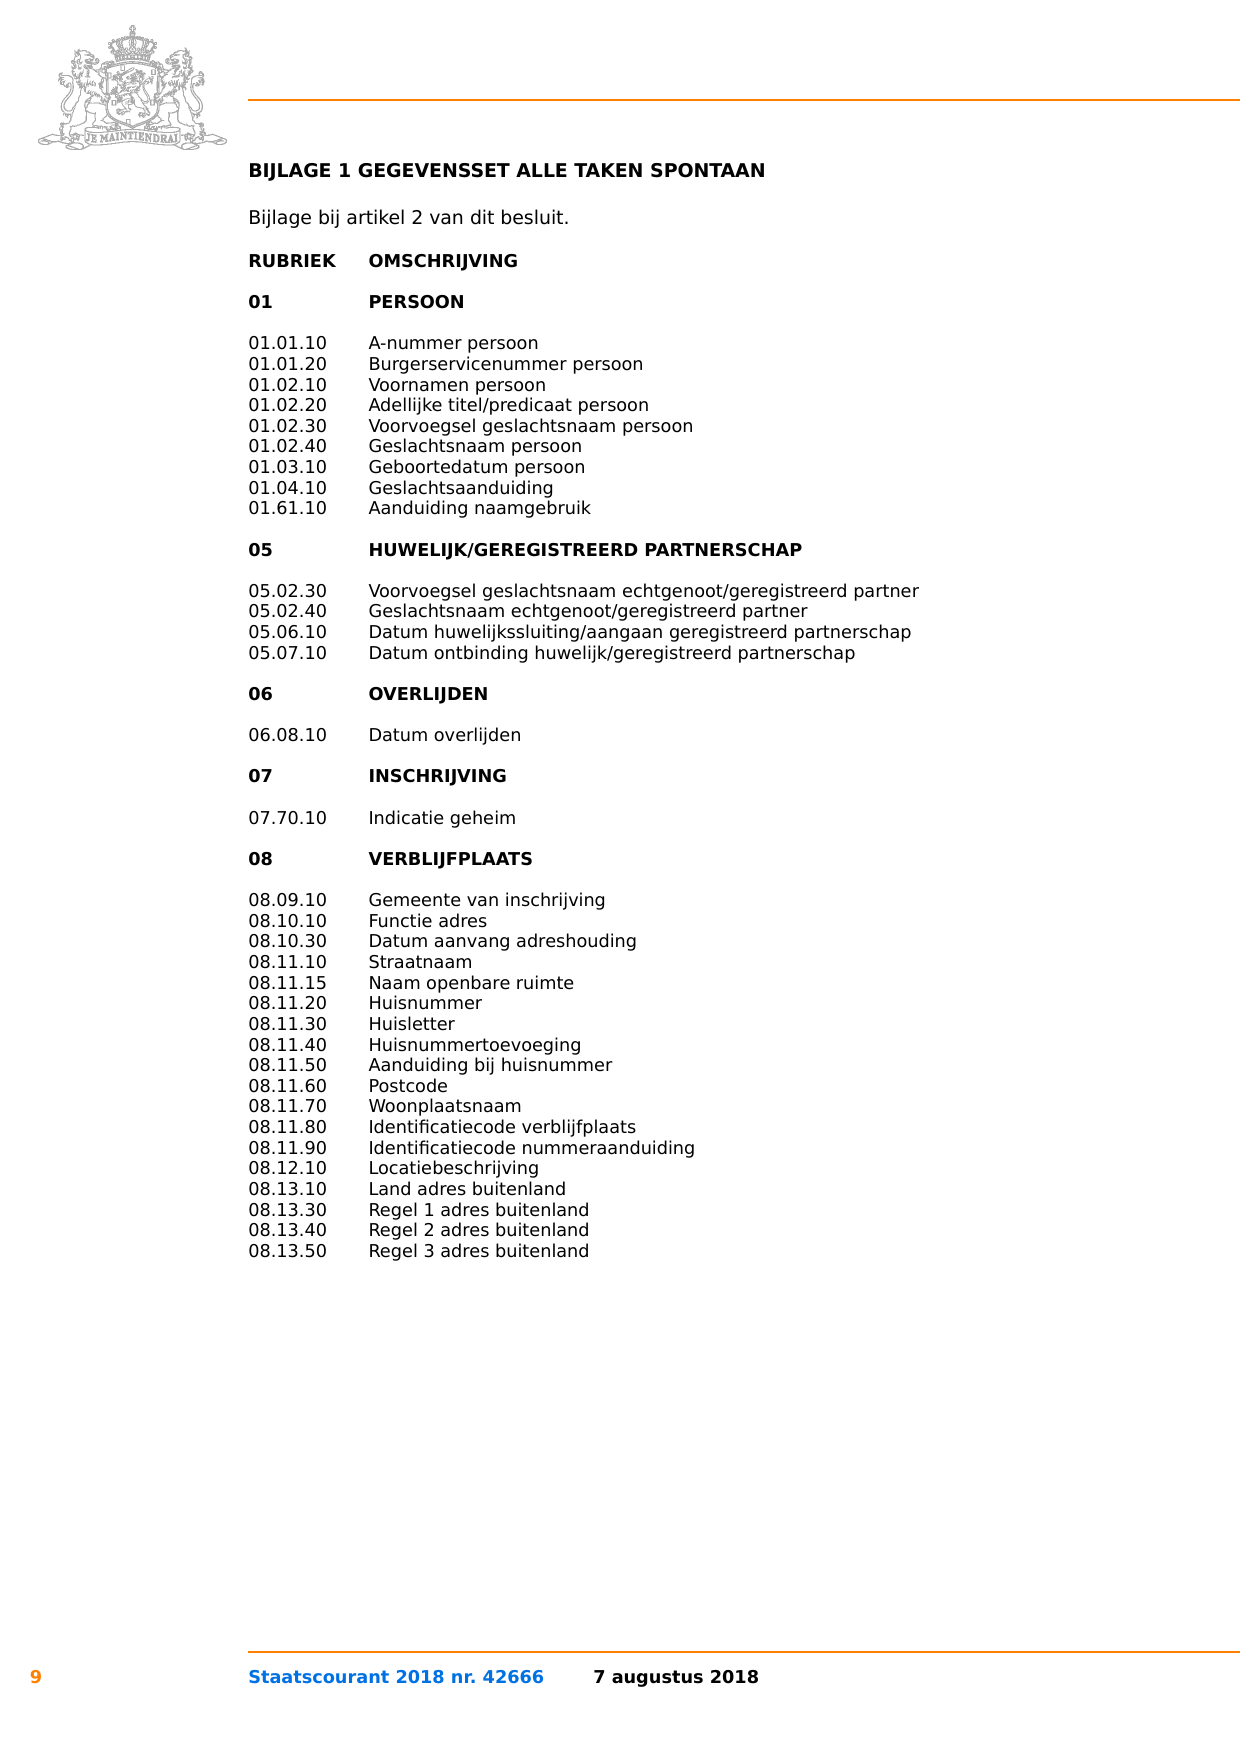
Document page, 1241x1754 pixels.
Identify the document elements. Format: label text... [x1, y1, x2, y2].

table_cell 05.07.10 [248, 643, 362, 663]
table_cell [248, 519, 362, 539]
table_cell 01.03.10 [248, 457, 362, 478]
table_cell 08.10.10 [248, 911, 362, 931]
table_cell Burgerservicenummer persoon [363, 354, 1163, 374]
table_cell OVERLIJDEN [363, 684, 1163, 704]
table_cell [248, 313, 362, 333]
table_cell Functie adres [363, 911, 1163, 931]
table_cell 08.11.70 [248, 1096, 362, 1117]
table_cell 08.13.50 [248, 1241, 362, 1261]
table_cell Geslachtsnaam persoon [363, 436, 1163, 457]
table_cell 08.11.50 [248, 1055, 362, 1076]
table_cell 08.11.20 [248, 993, 362, 1014]
table_header RUBRIEK [248, 251, 362, 271]
table_cell 05.02.30 [248, 581, 362, 601]
table_cell A-nummer persoon [363, 333, 1163, 354]
table_cell 06 [248, 684, 362, 704]
table_cell Aanduiding naamgebruik [363, 498, 1163, 519]
table_cell 08.11.90 [248, 1138, 362, 1158]
table_cell [363, 271, 1163, 292]
table_cell [248, 560, 362, 581]
table_cell 06.08.10 [248, 725, 362, 746]
table_cell Regel 2 adres buitenland [363, 1220, 1163, 1241]
table_cell INSCHRIJVING [363, 766, 1163, 787]
table_cell 08.10.30 [248, 931, 362, 952]
table_cell [248, 828, 362, 849]
table_cell Regel 1 adres buitenland [363, 1200, 1163, 1220]
table_cell [363, 787, 1163, 808]
table_cell Indicatie geheim [363, 808, 1163, 828]
table_cell 08.11.80 [248, 1117, 362, 1138]
table_cell 05 [248, 540, 362, 560]
table_cell 08.13.40 [248, 1220, 362, 1241]
table_cell PERSOON [363, 292, 1163, 313]
table_cell Aanduiding bij huisnummer [363, 1055, 1163, 1076]
table_cell Land adres buitenland [363, 1179, 1163, 1199]
table_cell Huisletter [363, 1014, 1163, 1034]
table_cell Voorvoegsel geslachtsnaam persoon [363, 416, 1163, 436]
table_cell [363, 313, 1163, 333]
table_cell Geslachtsaanduiding [363, 478, 1163, 498]
table_cell Datum aanvang adreshouding [363, 931, 1163, 952]
table_cell 01.02.40 [248, 436, 362, 457]
table_cell 01 [248, 292, 362, 313]
table_cell [363, 705, 1163, 725]
table_cell Huisnummer [363, 993, 1163, 1014]
table_cell 08 [248, 849, 362, 869]
table_cell [248, 787, 362, 808]
table_cell VERBLIJFPLAATS [363, 849, 1163, 869]
table_cell Adellijke titel/predicaat persoon [363, 395, 1163, 416]
table_cell Voornamen persoon [363, 375, 1163, 395]
table_cell Datum ontbinding huwelijk/geregistreerd partnerschap [363, 643, 1163, 663]
table_cell Huisnummertoevoeging [363, 1035, 1163, 1055]
table_cell [363, 663, 1163, 684]
table_cell 01.01.20 [248, 354, 362, 374]
table_cell Locatiebeschrijving [363, 1158, 1163, 1179]
table_cell 07.70.10 [248, 808, 362, 828]
table_cell 01.04.10 [248, 478, 362, 498]
table_cell 08.09.10 [248, 890, 362, 911]
text Bijlage bij artikel 2 van dit besluit. [248, 207, 1163, 229]
table_cell 08.11.60 [248, 1076, 362, 1096]
table_cell 08.11.40 [248, 1035, 362, 1055]
table_cell [248, 746, 362, 766]
table_cell HUWELIJK/GEREGISTREERD PARTNERSCHAP [363, 540, 1163, 560]
subtitle BIJLAGE 1 GEGEVENSSET ALLE TAKEN SPONTAAN [248, 160, 1163, 182]
table_cell 08.12.10 [248, 1158, 362, 1179]
table_cell 07 [248, 766, 362, 787]
table_cell Identificatiecode verblijfplaats [363, 1117, 1163, 1138]
table_cell Naam openbare ruimte [363, 973, 1163, 993]
table_cell [248, 870, 362, 890]
table_cell 08.13.30 [248, 1200, 362, 1220]
table_cell [248, 271, 362, 292]
table_cell Straatnaam [363, 952, 1163, 973]
table_cell 08.11.10 [248, 952, 362, 973]
picture [38, 25, 227, 150]
table_cell [248, 663, 362, 684]
table_cell 01.02.20 [248, 395, 362, 416]
table_cell Regel 3 adres buitenland [363, 1241, 1163, 1261]
table_cell 08.11.15 [248, 973, 362, 993]
table_cell 08.11.30 [248, 1014, 362, 1034]
table_cell [248, 705, 362, 725]
table_cell Datum overlijden [363, 725, 1163, 746]
table_cell Woonplaatsnaam [363, 1096, 1163, 1117]
table_cell [363, 746, 1163, 766]
table_cell 01.01.10 [248, 333, 362, 354]
table_cell 05.02.40 [248, 601, 362, 622]
table_cell Identificatiecode nummeraanduiding [363, 1138, 1163, 1158]
table_cell Datum huwelijkssluiting/aangaan geregistreerd partnerschap [363, 622, 1163, 643]
table_cell [363, 828, 1163, 849]
table_cell 01.61.10 [248, 498, 362, 519]
table_cell 01.02.30 [248, 416, 362, 436]
table_cell [363, 560, 1163, 581]
table_cell [363, 519, 1163, 539]
table_cell Voorvoegsel geslachtsnaam echtgenoot/geregistreerd partner [363, 581, 1163, 601]
table_cell Postcode [363, 1076, 1163, 1096]
table_cell 05.06.10 [248, 622, 362, 643]
table_cell Geboortedatum persoon [363, 457, 1163, 478]
table_cell Gemeente van inschrijving [363, 890, 1163, 911]
table_cell Geslachtsnaam echtgenoot/geregistreerd partner [363, 601, 1163, 622]
table_cell [363, 870, 1163, 890]
table_cell 08.13.10 [248, 1179, 362, 1199]
table_cell 01.02.10 [248, 375, 362, 395]
table_header OMSCHRIJVING [363, 251, 1163, 271]
